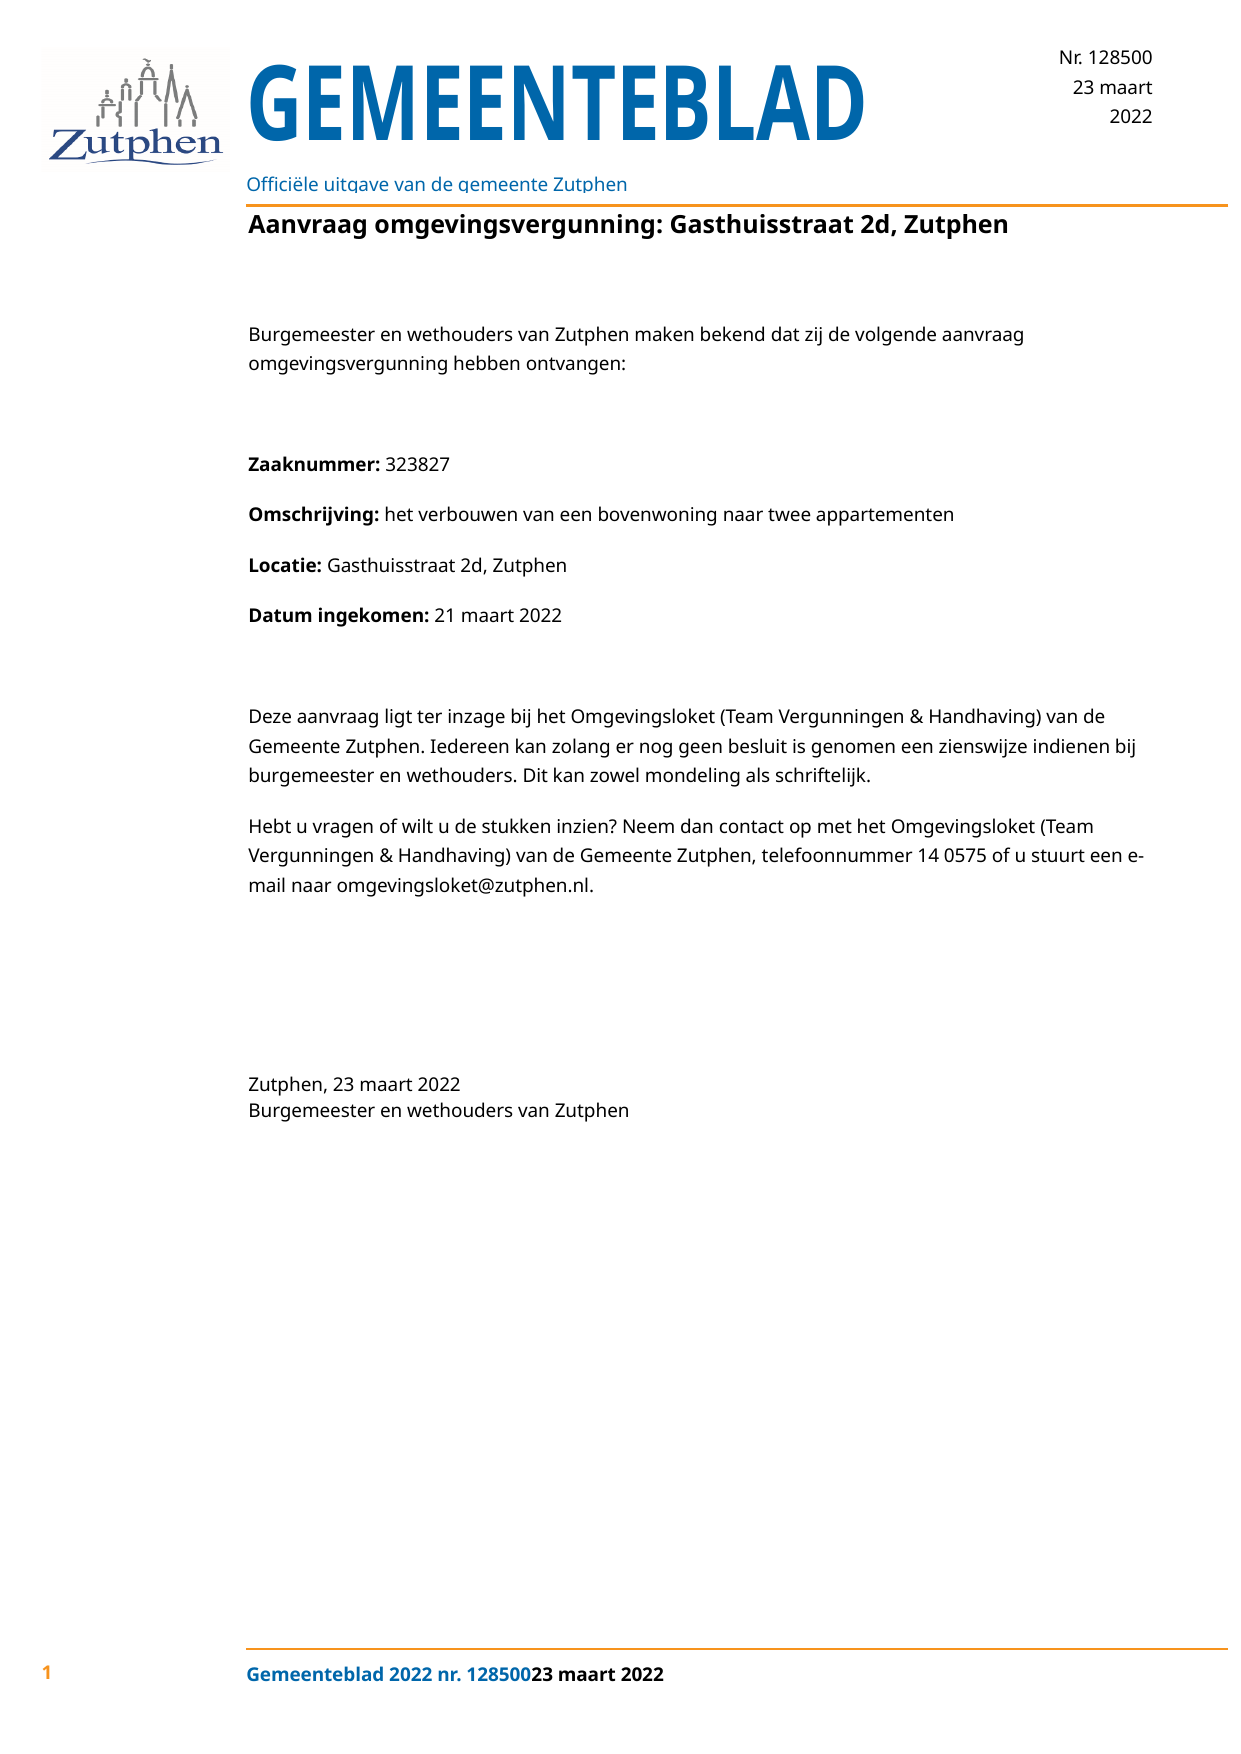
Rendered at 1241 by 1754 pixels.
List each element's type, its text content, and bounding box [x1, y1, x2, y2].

text Omschrijving: het verbouwen van een bovenwoning naar twee appartementen [248, 502, 1152, 527]
text Aanvraag omgevingsvergunning: Gasthuisstraat 2d, Zutphen [248, 207, 1152, 241]
text Datum ingekomen: 21 maart 2022 [248, 602, 1152, 628]
text Zutphen, 23 maart 2022 [248, 1071, 1152, 1097]
text Deze aanvraag ligt ter inzage bij het Omgevingsloket (Team Vergunningen & Handhaving) van de Gemeente Zutphen. Iedereen kan zolang er nog geen besluit is genomen een zienswijze indienen bij burgemeester en wethouders. Dit kan zowel mondeling als schriftelijk. [248, 703, 1152, 788]
text Zaaknummer: 323827 [248, 451, 1152, 477]
text Burgemeester en wethouders van Zutphen maken bekend dat zij de volgende aanvraag omgevingsvergunning hebben ontvangen: [248, 321, 1152, 376]
text Burgemeester en wethouders van Zutphen [248, 1097, 1152, 1122]
picture [41, 47, 231, 172]
text Locatie: Gasthuisstraat 2d, Zutphen [248, 552, 1152, 578]
text Hebt u vragen of wilt u de stukken inzien? Neem dan contact op met het Omgevingsloket (Team Vergunningen & Handhaving) van de Gemeente Zutphen, telefoonnummer 14 0575 of u stuurt een e-mail naar omgevingsloket@zutphen.nl. [248, 813, 1152, 898]
